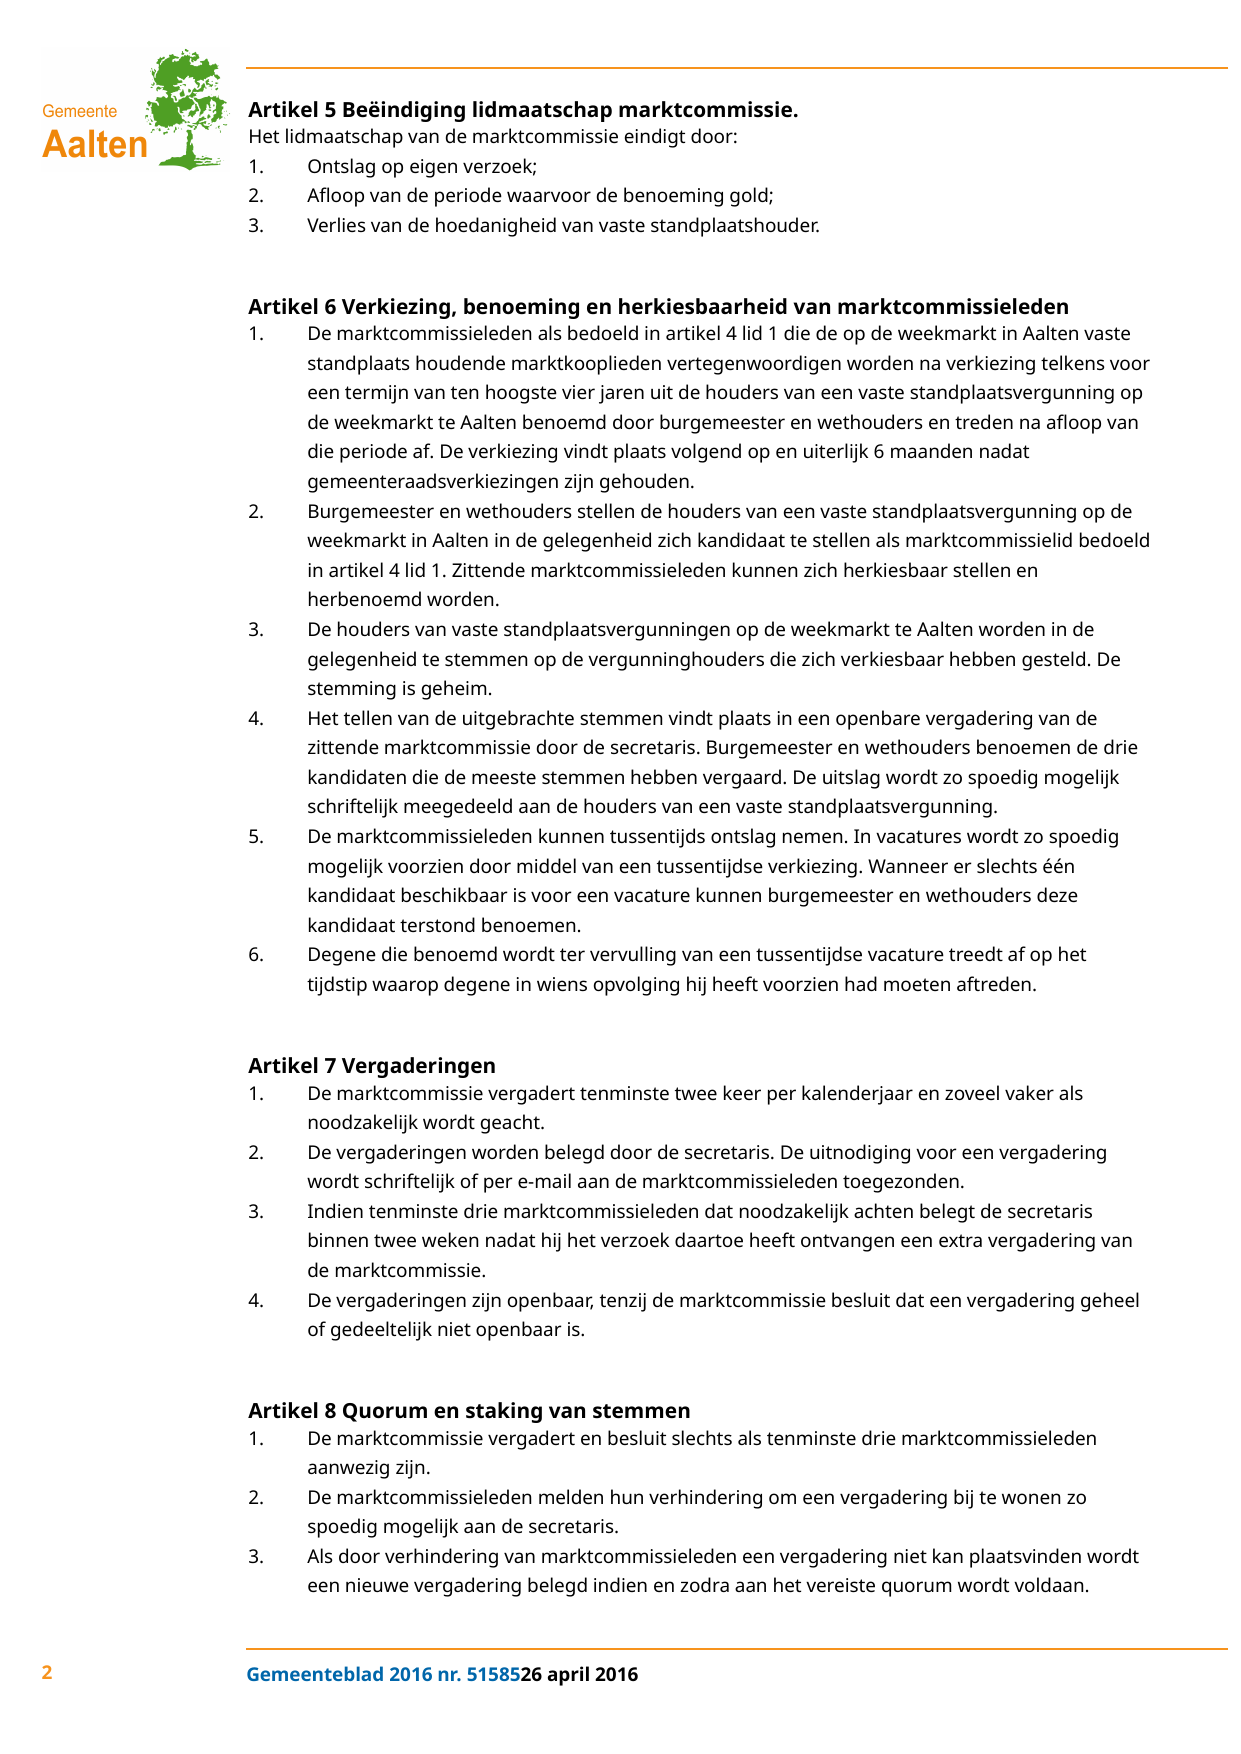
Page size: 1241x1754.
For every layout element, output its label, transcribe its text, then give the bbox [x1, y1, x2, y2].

list Als door verhindering van marktcommissieleden een vergadering niet kan plaatsvinden wordt een nieuwe vergadering belegd indien en zodra aan het vereiste quorum wordt voldaan. [248, 1543, 1152, 1598]
text Artikel 5 Beëindiging lidmaatschap marktcommissie. [248, 95, 1152, 123]
list Afloop van de periode waarvoor de benoeming gold; [248, 182, 1152, 208]
list Het tellen van de uitgebrachte stemmen vindt plaats in een openbare vergadering van de zittende marktcommissie door de secretaris. Burgemeester en wethouders benoemen de drie kandidaten die de meeste stemmen hebben vergaard. De uitslag wordt zo spoedig mogelijk schriftelijk meegedeeld aan de houders van een vaste standplaatsvergunning. [248, 705, 1152, 819]
list Burgemeester en wethouders stellen de houders van een vaste standplaatsvergunning op de weekmarkt in Aalten in de gelegenheid zich kandidaat te stellen als marktcommissielid bedoeld in artikel 4 lid 1. Zittende marktcommissieleden kunnen zich herkiesbaar stellen en herbenoemd worden. [248, 498, 1152, 612]
text Artikel 7 Vergaderingen [248, 1051, 1152, 1080]
list De marktcommissieleden kunnen tussentijds ontslag nemen. In vacatures wordt zo spoedig mogelijk voorzien door middel van een tussentijdse verkiezing. Wanneer er slechts één kandidaat beschikbaar is voor een vacature kunnen burgemeester en wethouders deze kandidaat terstond benoemen. [248, 823, 1152, 938]
list Indien tenminste drie marktcommissieleden dat noodzakelijk achten belegt de secretaris binnen twee weken nadat hij het verzoek daartoe heeft ontvangen een extra vergadering van de marktcommissie. [248, 1198, 1152, 1283]
list De marktcommissieleden als bedoeld in artikel 4 lid 1 die de op de weekmarkt in Aalten vaste standplaats houdende marktkooplieden vertegenwoordigen worden na verkiezing telkens voor een termijn van ten hoogste vier jaren uit de houders van een vaste standplaatsvergunning op de weekmarkt te Aalten benoemd door burgemeester en wethouders en treden na afloop van die periode af. De verkiezing vindt plaats volgend op en uiterlijk 6 maanden nadat gemeenteraadsverkiezingen zijn gehouden. [248, 320, 1152, 494]
list Degene die benoemd wordt ter vervulling van een tussentijdse vacature treedt af op het tijdstip waarop degene in wiens opvolging hij heeft voorzien had moeten aftreden. [248, 942, 1152, 997]
list De marktcommissie vergadert en besluit slechts als tenminste drie marktcommissieleden aanwezig zijn. [248, 1425, 1152, 1480]
list De marktcommissieleden melden hun verhindering om een vergadering bij te wonen zo spoedig mogelijk aan de secretaris. [248, 1484, 1152, 1539]
list Verlies van de hoedanigheid van vaste standplaatshouder. [248, 212, 1152, 238]
list Ontslag op eigen verzoek; [248, 153, 1152, 178]
text Het lidmaatschap van de marktcommissie eindigt door: [248, 123, 1152, 149]
text Artikel 6 Verkiezing, benoeming en herkiesbaarheid van marktcommissieleden [248, 292, 1152, 320]
picture [41, 47, 231, 172]
text Artikel 8 Quorum en staking van stemmen [248, 1396, 1152, 1425]
list De vergaderingen worden belegd door de secretaris. De uitnodiging voor een vergadering wordt schriftelijk of per e-mail aan de marktcommissieleden toegezonden. [248, 1139, 1152, 1194]
list De marktcommissie vergadert tenminste twee keer per kalenderjaar en zoveel vaker als noodzakelijk wordt geacht. [248, 1080, 1152, 1135]
list De vergaderingen zijn openbaar, tenzij de marktcommissie besluit dat een vergadering geheel of gedeeltelijk niet openbaar is. [248, 1287, 1152, 1342]
list De houders van vaste standplaatsvergunningen op de weekmarkt te Aalten worden in de gelegenheid te stemmen op de vergunninghouders die zich verkiesbaar hebben gesteld. De stemming is geheim. [248, 616, 1152, 701]
